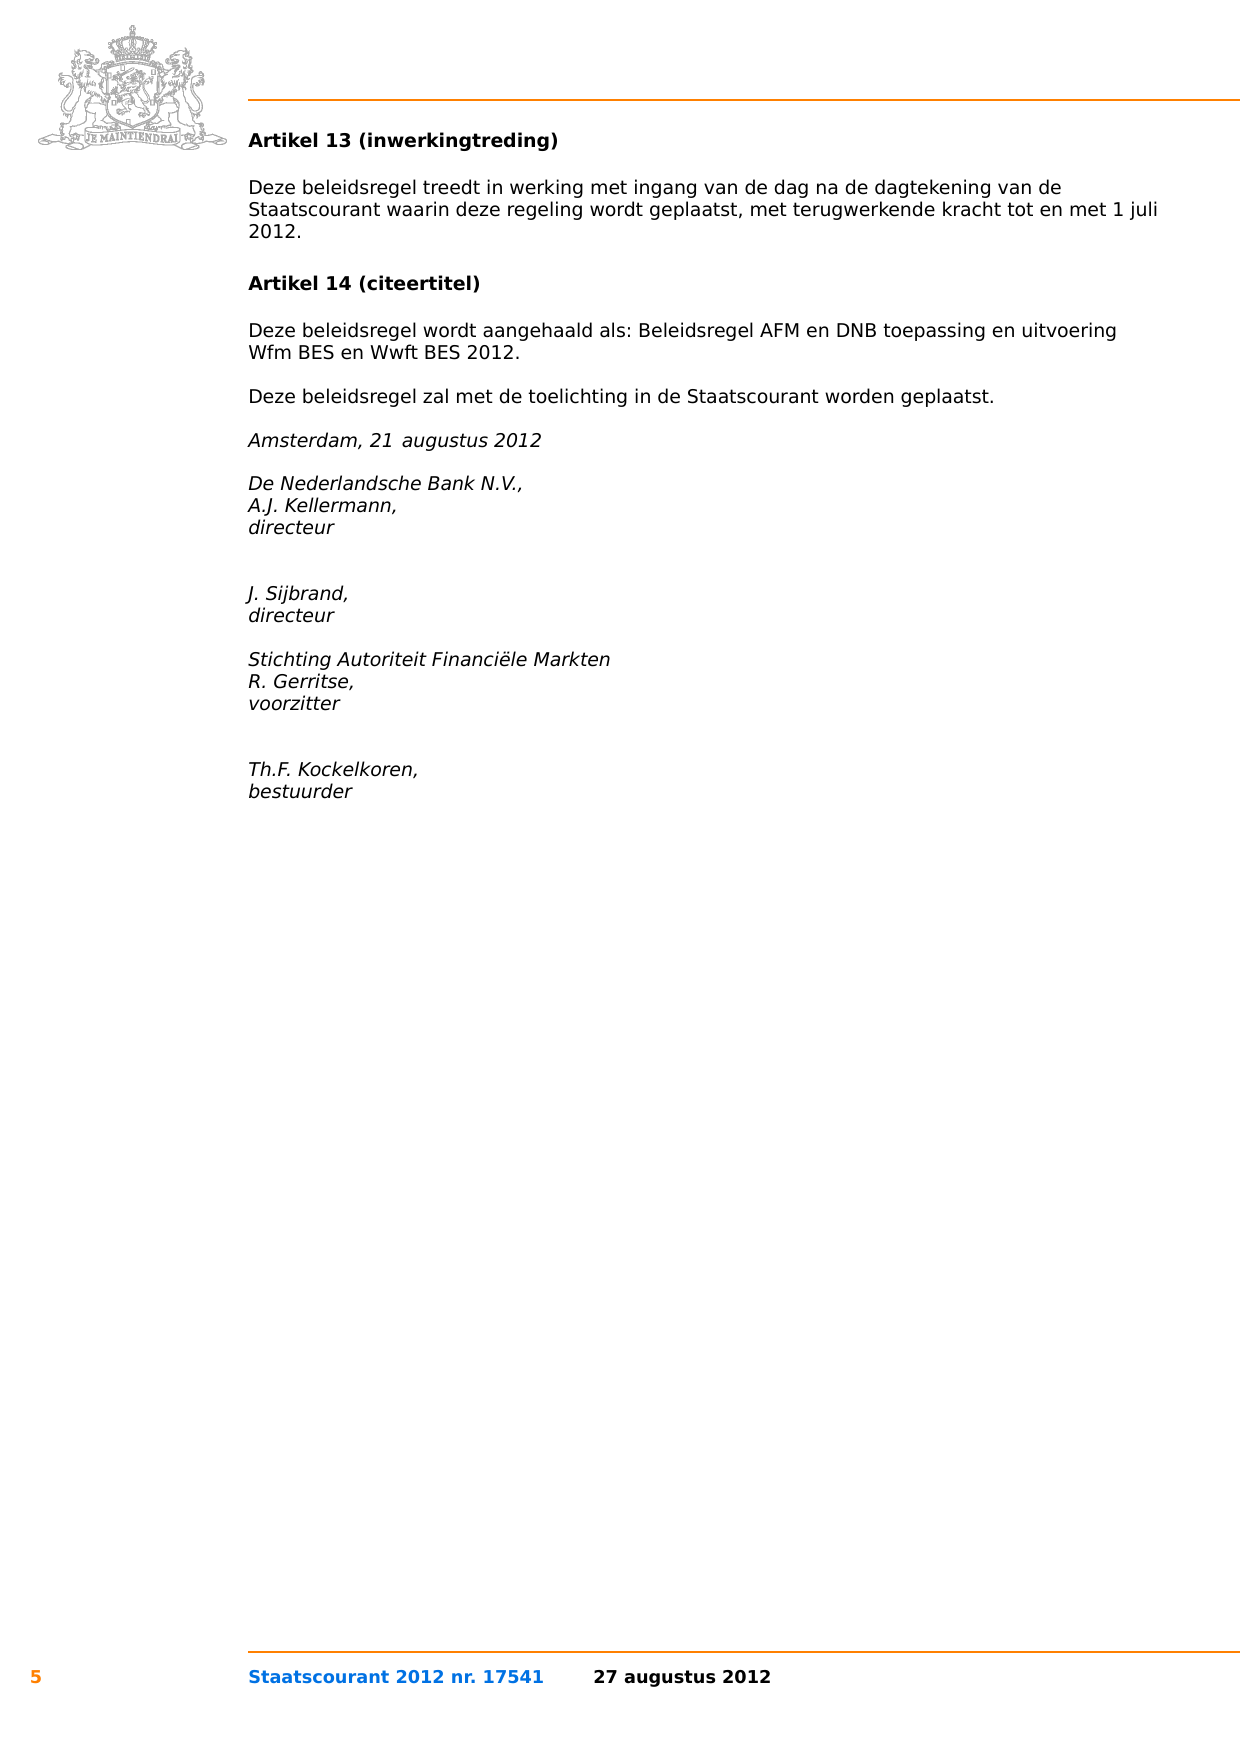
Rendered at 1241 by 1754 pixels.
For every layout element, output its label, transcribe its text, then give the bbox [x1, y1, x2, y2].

text J. Sijbrand, directeur [248, 561, 1163, 627]
text Deze beleidsregel wordt aangehaald als: Beleidsregel AFM en DNB toepassing en uitvoering Wfm BES en Wwft BES 2012. [248, 320, 1163, 364]
text Deze beleidsregel zal met de toelichting in de Staatscourant worden geplaatst. [248, 386, 1163, 408]
subtitle Artikel 13 (inwerkingtreding) [248, 130, 1163, 152]
text Stichting Autoriteit Financiële Markten R. Gerritse, voorzitter [248, 649, 1163, 715]
subtitle Artikel 14 (citeertitel) [248, 273, 1163, 295]
text Deze beleidsregel treedt in werking met ingang van de dag na de dagtekening van de Staatscourant waarin deze regeling wordt geplaatst, met terugwerkende kracht tot en met 1 juli 2012. [248, 177, 1163, 243]
picture [38, 25, 227, 150]
text De Nederlandsche Bank N.V., A.J. Kellermann, directeur [248, 473, 1163, 539]
text Amsterdam, 21 augustus 2012 [248, 429, 1163, 451]
text Th.F. Kockelkoren, bestuurder [248, 737, 1163, 803]
